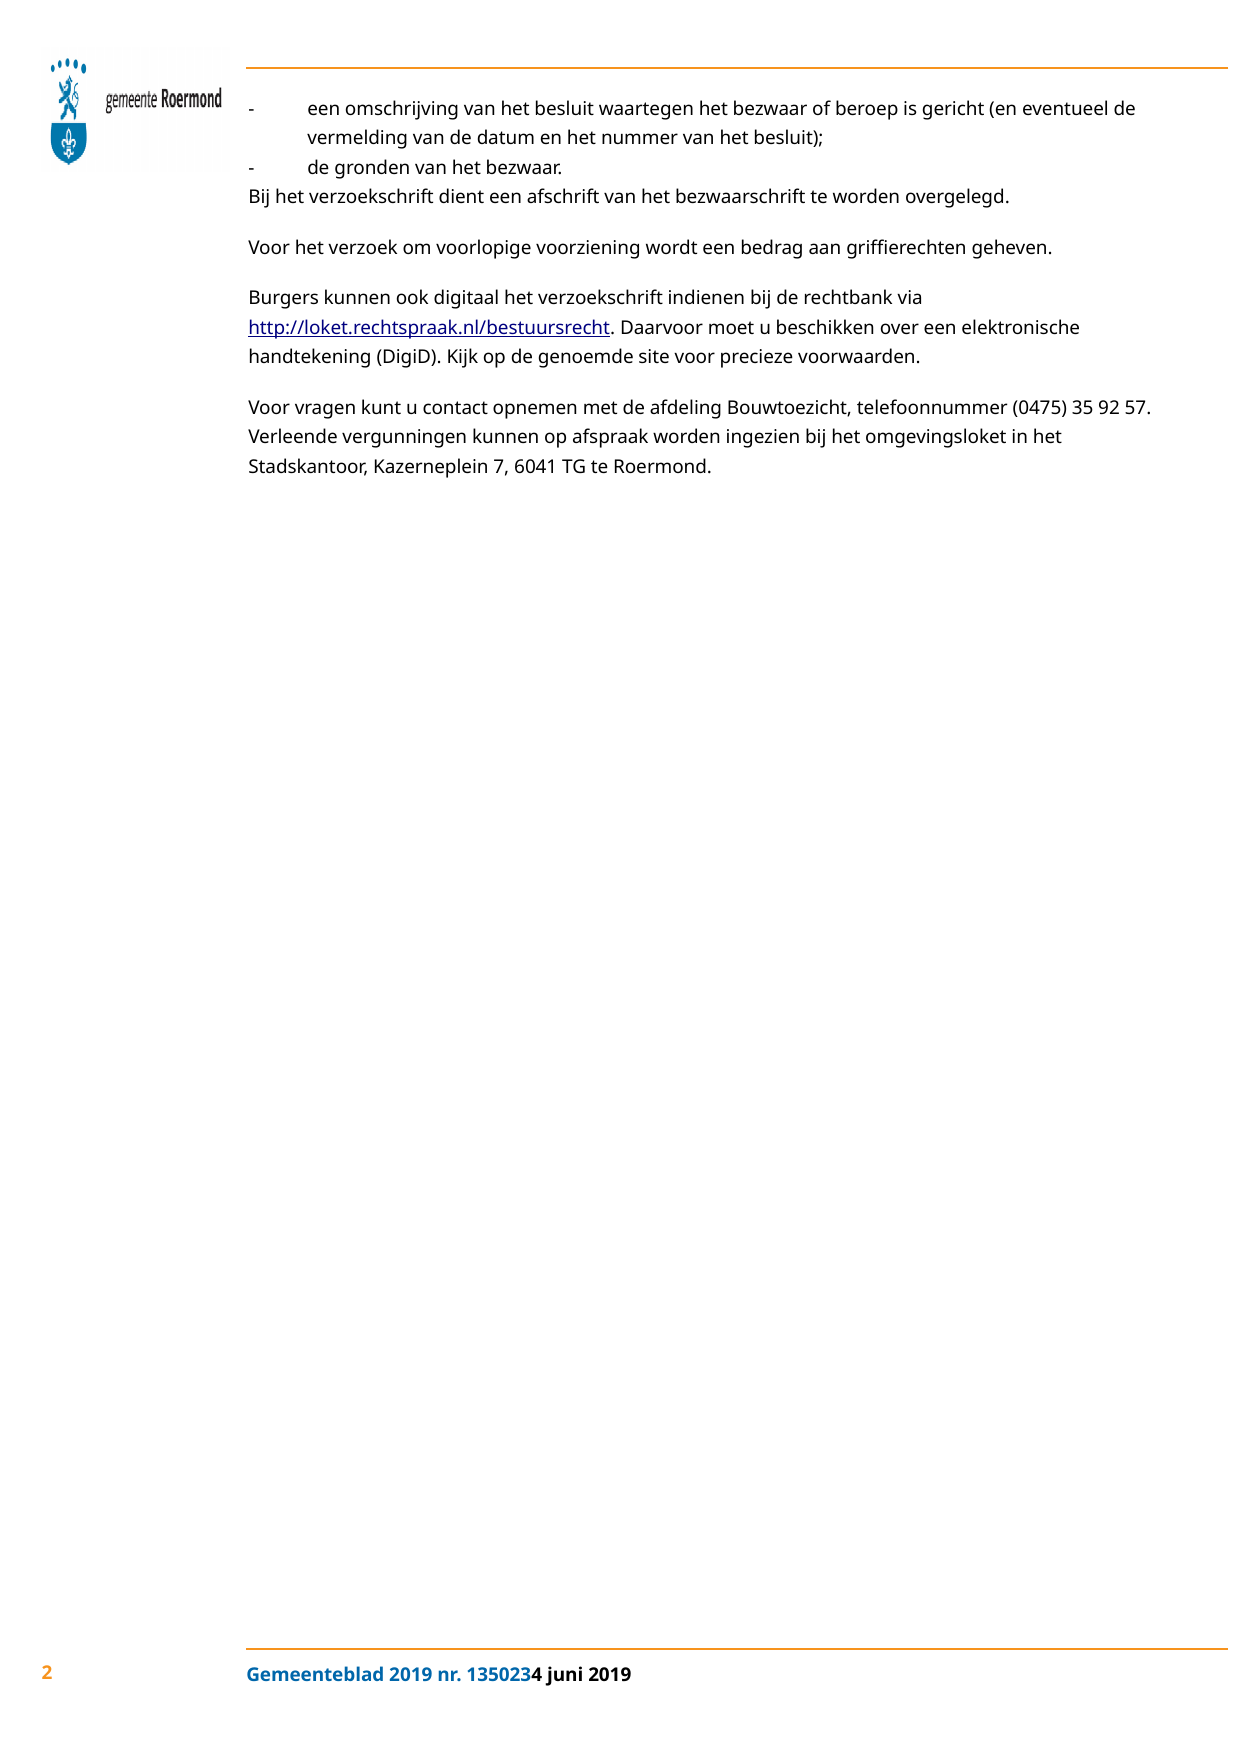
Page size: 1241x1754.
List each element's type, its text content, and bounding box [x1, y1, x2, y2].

list een omschrijving van het besluit waartegen het bezwaar of beroep is gericht (en eventueel de vermelding van de datum en het nummer van het besluit); [248, 95, 1152, 150]
text Bij het verzoekschrift dient een afschrift van het bezwaarschrift te worden overgelegd. [248, 183, 1152, 209]
picture [41, 47, 231, 172]
text Voor het verzoek om voorlopige voorziening wordt een bedrag aan griffierechten geheven. [248, 234, 1152, 260]
text Voor vragen kunt u contact opnemen met de afdeling Bouwtoezicht, telefoonnummer (0475) 35 92 57. Verleende vergunningen kunnen op afspraak worden ingezien bij het omgevingsloket in het Stadskantoor, Kazerneplein 7, 6041 TG te Roermond. [248, 394, 1152, 479]
text Burgers kunnen ook digitaal het verzoekschrift indienen bij de rechtbank via http://loket.rechtspraak.nl/bestuursrecht. Daarvoor moet u beschikken over een elektronische handtekening (DigiD). Kijk op de genoemde site voor precieze voorwaarden. [248, 284, 1152, 369]
list de gronden van het bezwaar. [248, 154, 1152, 180]
